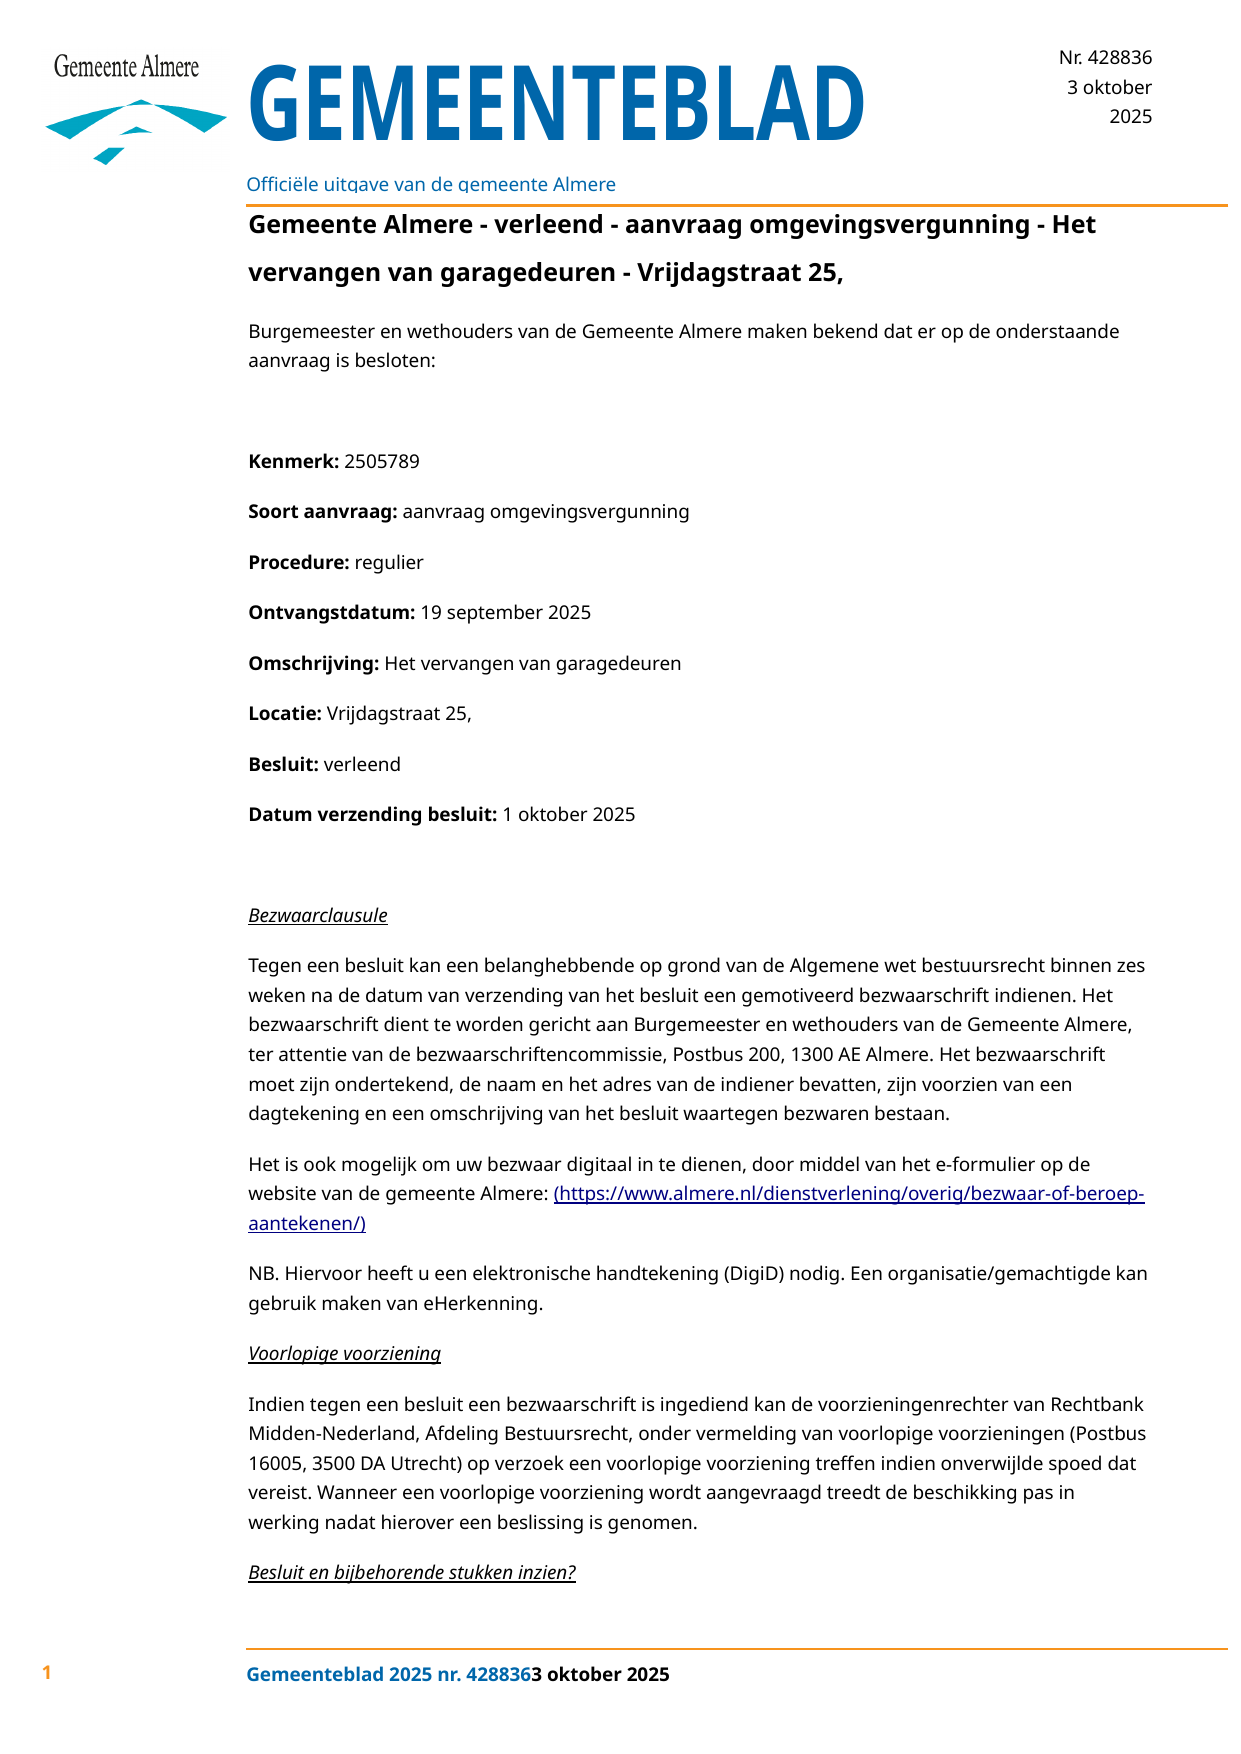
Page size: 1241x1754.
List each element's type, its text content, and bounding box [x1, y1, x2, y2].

text NB. Hiervoor heeft u een elektronische handtekening (DigiD) nodig. Een organisatie/gemachtigde kan gebruik maken van eHerkenning. [248, 1260, 1152, 1316]
text Tegen een besluit kan een belanghebbende op grond van de Algemene wet bestuursrecht binnen zes weken na de datum van verzending van het besluit een gemotiveerd bezwaarschrift indienen. Het bezwaarschrift dient te worden gericht aan Burgemeester en wethouders van de Gemeente Almere, ter attentie van de bezwaarschriftencommissie, Postbus 200, 1300 AE Almere. Het bezwaarschrift moet zijn ondertekend, de naam en het adres van de indiener bevatten, zijn voorzien van een dagtekening en een omschrijving van het besluit waartegen bezwaren bestaan. [248, 952, 1152, 1126]
text Indien tegen een besluit een bezwaarschrift is ingediend kan de voorzieningenrechter van Rechtbank Midden-Nederland, Afdeling Bestuursrecht, onder vermelding van voorlopige voorzieningen (Postbus 16005, 3500 DA Utrecht) op verzoek een voorlopige voorziening treffen indien onverwijlde spoed dat vereist. Wanneer een voorlopige voorziening wordt aangevraagd treedt de beschikking pas in werking nadat hierover een beslissing is genomen. [248, 1391, 1152, 1535]
text Locatie: Vrijdagstraat 25, [248, 700, 1152, 726]
text Besluit: verleend [248, 751, 1152, 777]
text Besluit en bijbehorende stukken inzien? [248, 1559, 1152, 1585]
picture [41, 47, 231, 172]
text Datum verzending besluit: 1 oktober 2025 [248, 801, 1152, 827]
text Voorlopige voorziening [248, 1340, 1152, 1366]
text Ontvangstdatum: 19 september 2025 [248, 599, 1152, 625]
text Procedure: regulier [248, 549, 1152, 575]
text Kenmerk: 2505789 [248, 448, 1152, 474]
text Soort aanvraag: aanvraag omgevingsvergunning [248, 499, 1152, 524]
text Gemeente Almere - verleend - aanvraag omgevingsvergunning - Het vervangen van garagedeuren - Vrijdagstraat 25, [248, 207, 1152, 288]
text Omschrijving: Het vervangen van garagedeuren [248, 650, 1152, 676]
text Het is ook mogelijk om uw bezwaar digitaal in te dienen, door middel van het e-formulier op de website van de gemeente Almere: (https://www.almere.nl/dienstverlening/overig/bezwaar-of-beroep-aantekenen/) [248, 1151, 1152, 1236]
text Burgemeester en wethouders van de Gemeente Almere maken bekend dat er op de onderstaande aanvraag is besloten: [248, 318, 1152, 373]
text Bezwaarclausule [248, 902, 1152, 928]
